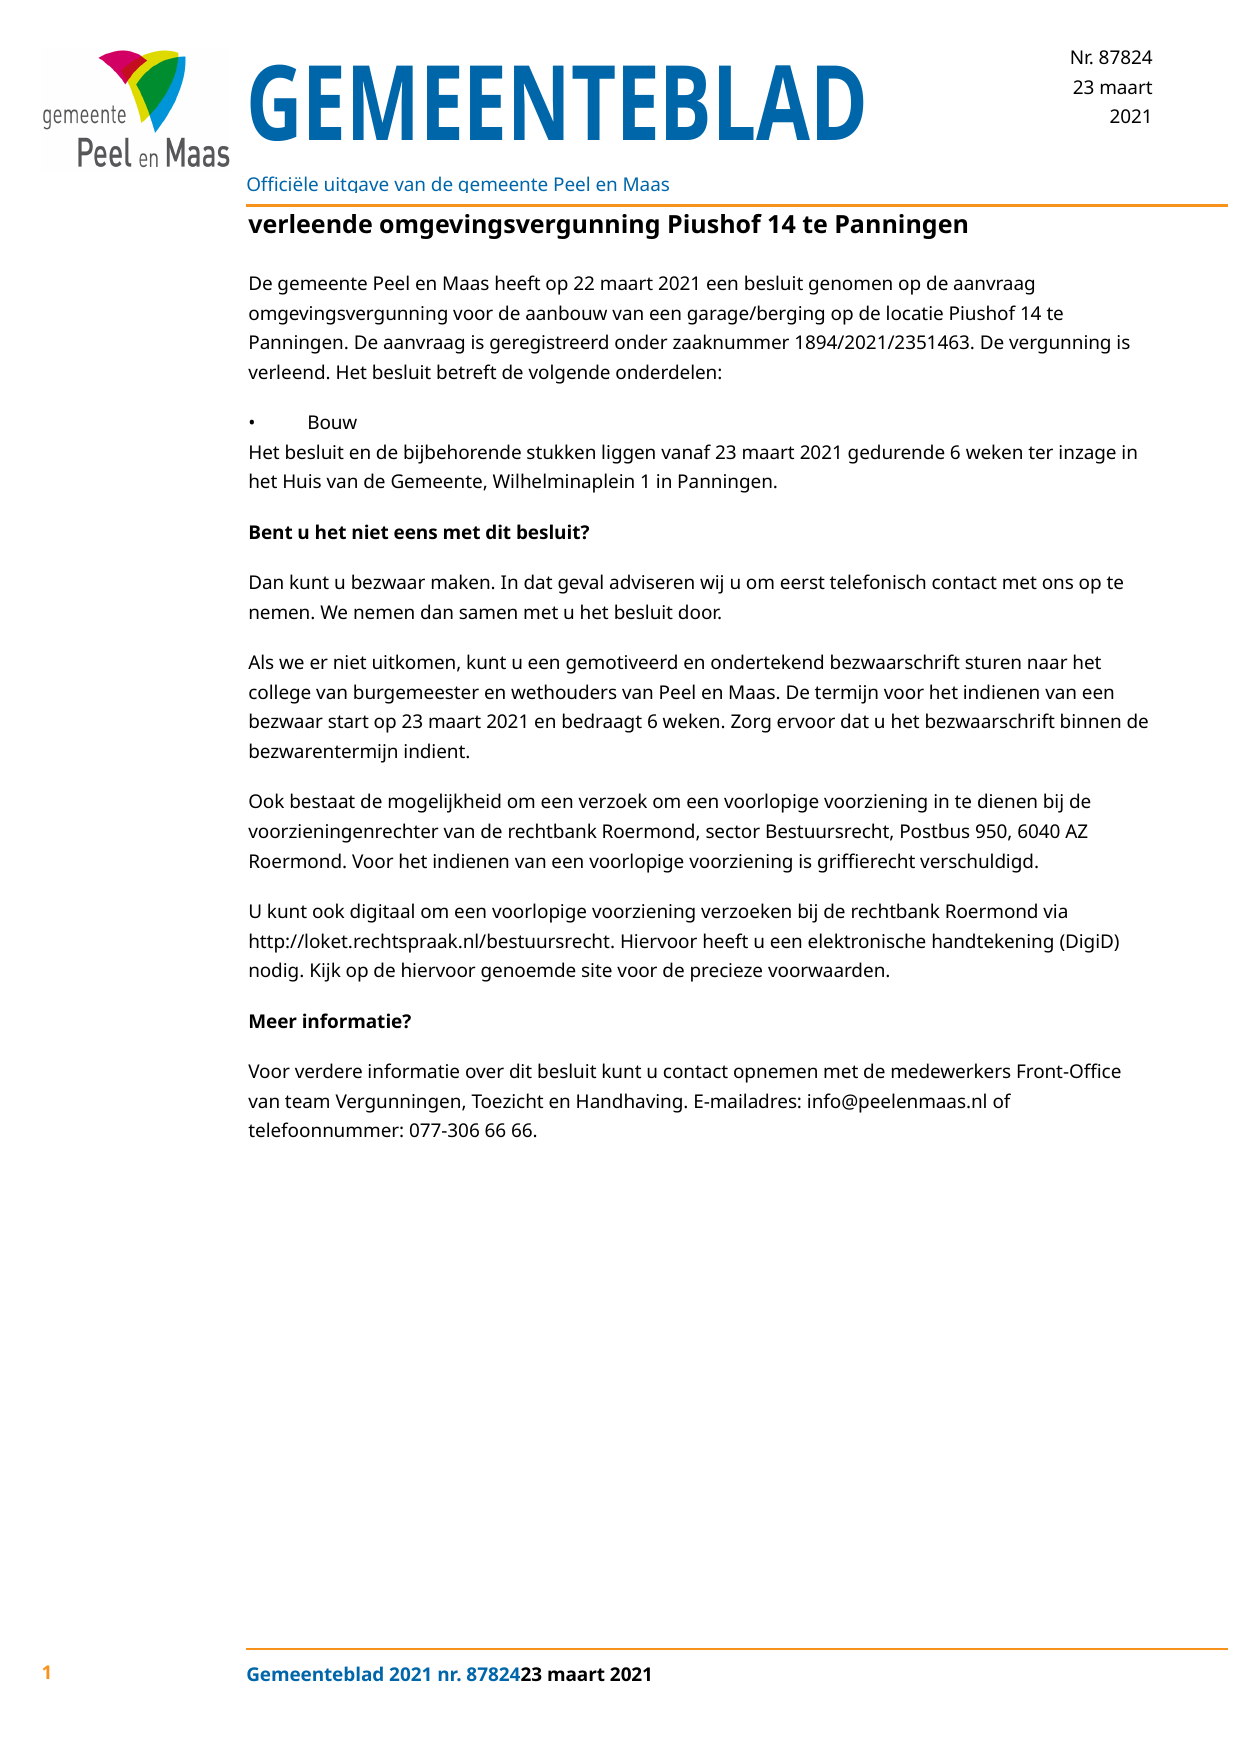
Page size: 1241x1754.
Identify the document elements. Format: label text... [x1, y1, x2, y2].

text Ook bestaat de mogelijkheid om een verzoek om een voorlopige voorziening in te dienen bij de voorzieningenrechter van de rechtbank Roermond, sector Bestuursrecht, Postbus 950, 6040 AZ Roermond. Voor het indienen van een voorlopige voorziening is griffierecht verschuldigd. [248, 789, 1152, 873]
text verleende omgevingsvergunning Piushof 14 te Panningen [248, 207, 1152, 241]
text Voor verdere informatie over dit besluit kunt u contact opnemen met de medewerkers Front-Office van team Vergunningen, Toezicht en Handhaving. E-mailadres: info@peelenmaas.nl of telefoonnummer: 077-306 66 66. [248, 1058, 1152, 1143]
text Dan kunt u bezwaar maken. In dat geval adviseren wij u om eerst telefonisch contact met ons op te nemen. We nemen dan samen met u het besluit door. [248, 569, 1152, 625]
list Bouw [248, 409, 1152, 435]
text Meer informatie? [248, 1008, 1152, 1033]
text Als we er niet uitkomen, kunt u een gemotiveerd en ondertekend bezwaarschrift sturen naar het college van burgemeester en wethouders van Peel en Maas. De termijn voor het indienen van een bezwaar start op 23 maart 2021 en bedraagt 6 weken. Zorg ervoor dat u het bezwaarschrift binnen de bezwarentermijn indient. [248, 649, 1152, 764]
text De gemeente Peel en Maas heeft op 22 maart 2021 een besluit genomen op de aanvraag omgevingsvergunning voor de aanbouw van een garage/berging op de locatie Piushof 14 te Panningen. De aanvraag is geregistreerd onder zaaknummer 1894/2021/2351463. De vergunning is verleend. Het besluit betreft de volgende onderdelen: [248, 270, 1152, 385]
text Het besluit en de bijbehorende stukken liggen vanaf 23 maart 2021 gedurende 6 weken ter inzage in het Huis van de Gemeente, Wilhelminaplein 1 in Panningen. [248, 439, 1152, 494]
picture [41, 47, 231, 172]
text U kunt ook digitaal om een voorlopige voorziening verzoeken bij de rechtbank Roermond via http://loket.rechtspraak.nl/bestuursrecht. Hiervoor heeft u een elektronische handtekening (DigiD) nodig. Kijk op de hiervoor genoemde site voor de precieze voorwaarden. [248, 898, 1152, 983]
text Bent u het niet eens met dit besluit? [248, 519, 1152, 545]
